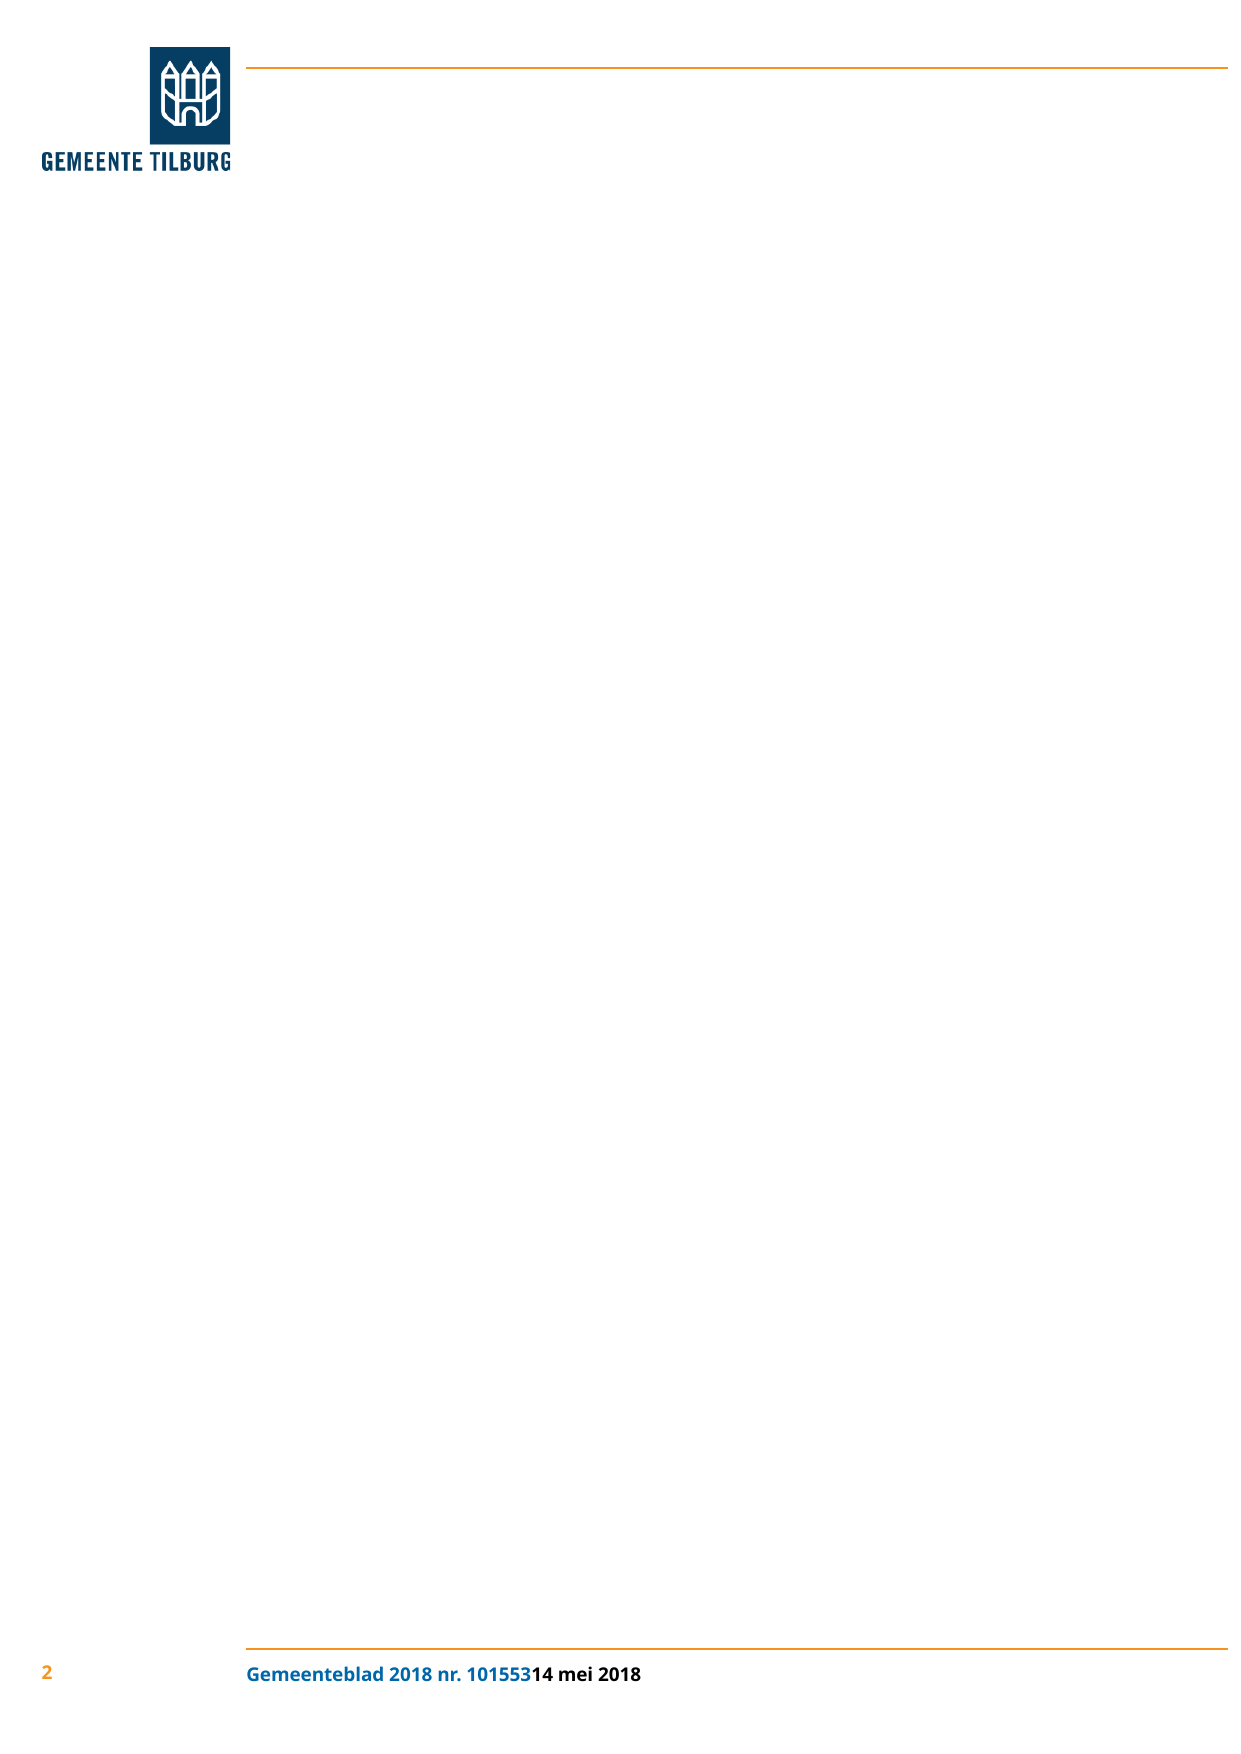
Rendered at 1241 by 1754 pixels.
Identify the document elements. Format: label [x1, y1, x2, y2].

picture [41, 47, 231, 172]
